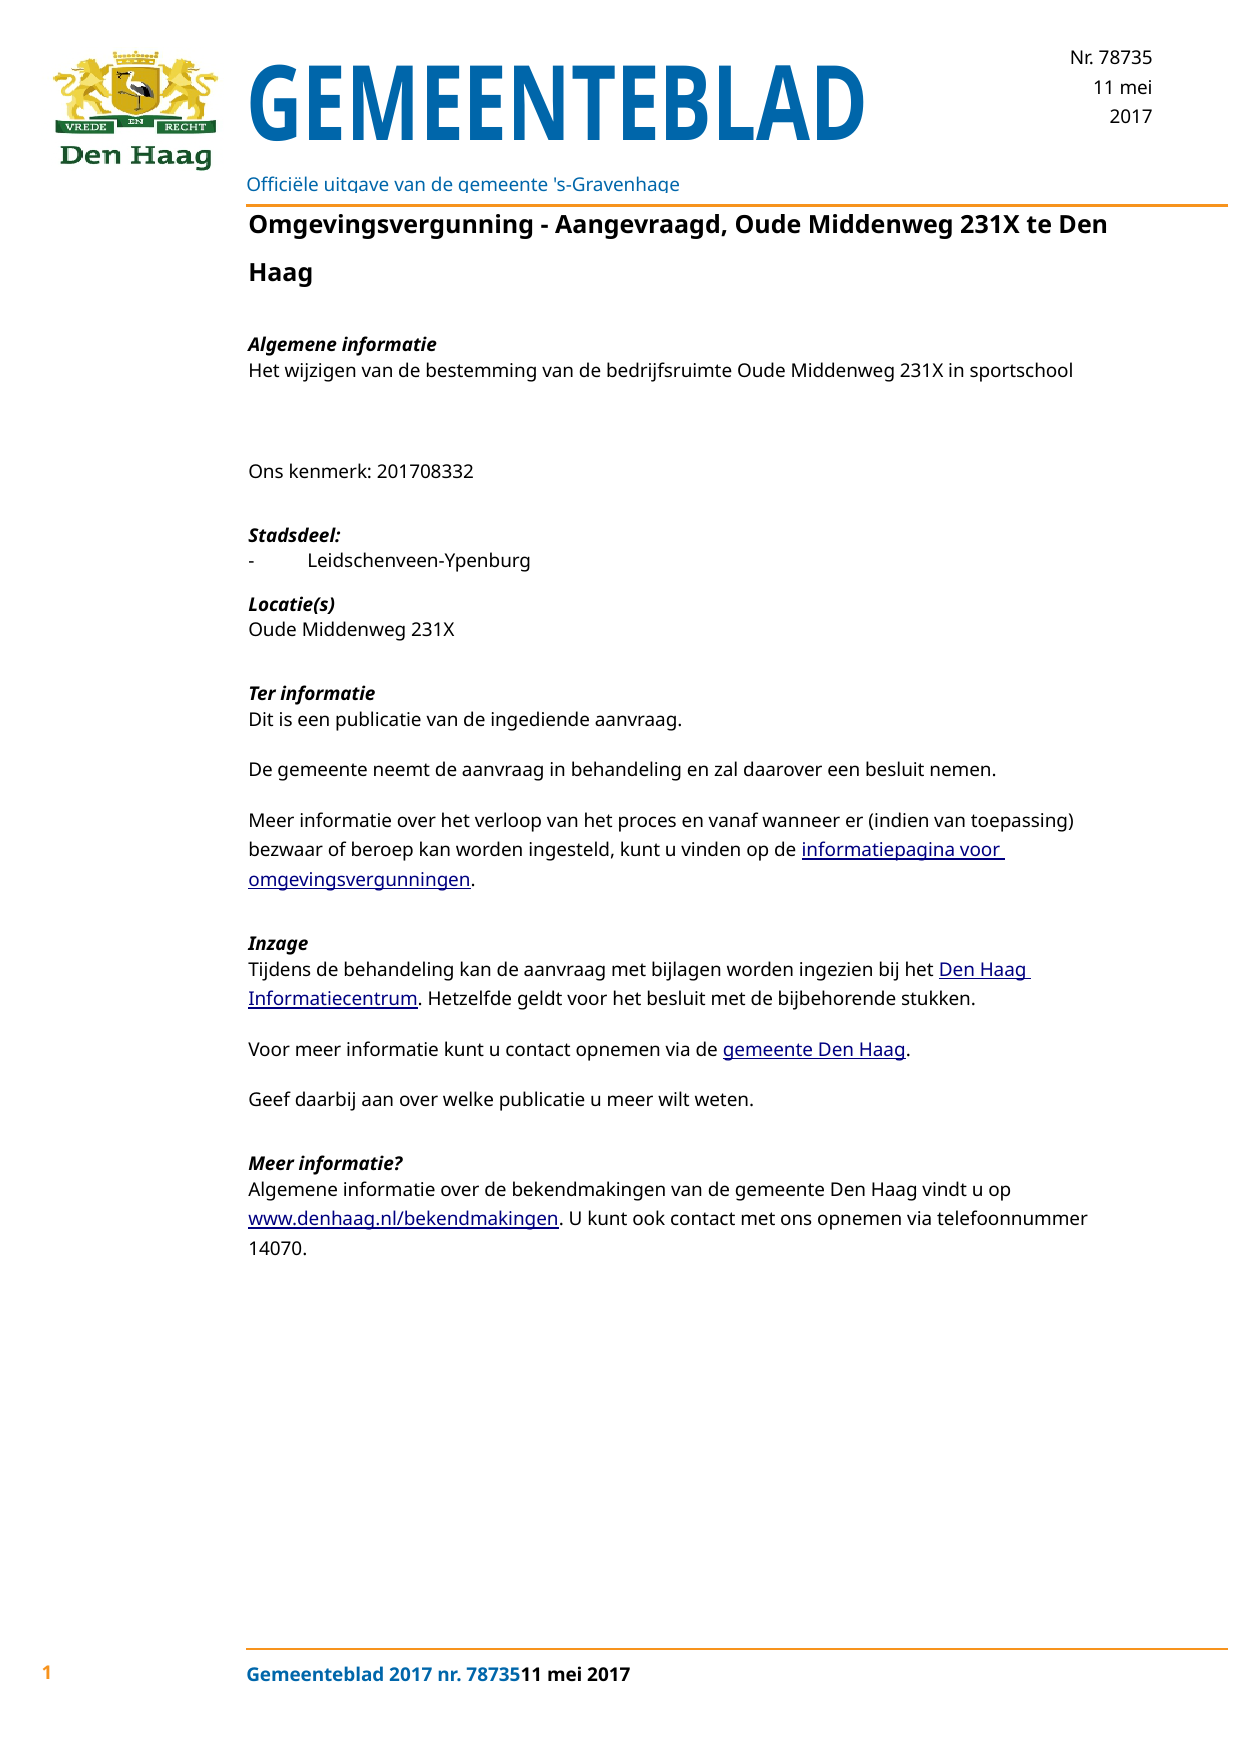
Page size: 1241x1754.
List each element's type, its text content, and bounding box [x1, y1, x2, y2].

text Het wijzigen van de bestemming van de bedrijfsruimte Oude Middenweg 231X in sportschool [248, 357, 1152, 383]
text Tijdens de behandeling kan de aanvraag met bijlagen worden ingezien bij het Den Haag Informatiecentrum. Hetzelfde geldt voor het besluit met de bijbehorende stukken. [248, 956, 1152, 1011]
text Ter informatie [248, 681, 1152, 706]
text Oude Middenweg 231X [248, 617, 1152, 642]
text Algemene informatie over de bekendmakingen van de gemeente Den Haag vindt u op www.denhaag.nl/bekendmakingen. U kunt ook contact met ons opnemen via telefoonnummer 14070. [248, 1176, 1152, 1261]
text De gemeente neemt de aanvraag in behandeling en zal daarover een besluit nemen. [248, 757, 1152, 782]
text Ons kenmerk: 201708332 [248, 458, 1152, 484]
text Stadsdeel: [248, 522, 1152, 548]
text Locatie(s) [248, 591, 1152, 617]
text Meer informatie? [248, 1150, 1152, 1176]
text Omgevingsvergunning - Aangevraagd, Oude Middenweg 231X te Den Haag [248, 207, 1152, 288]
text Algemene informatie [248, 331, 1152, 357]
text Voor meer informatie kunt u contact opnemen via de gemeente Den Haag. [248, 1036, 1152, 1062]
text Inzage [248, 930, 1152, 956]
text Dit is een publicatie van de ingediende aanvraag. [248, 706, 1152, 732]
text Meer informatie over het verloop van het proces en vanaf wanneer er (indien van toepassing) bezwaar of beroep kan worden ingesteld, kunt u vinden op de informatiepagina voor omgevingsvergunningen. [248, 807, 1152, 892]
text Geef daarbij aan over welke publicatie u meer wilt weten. [248, 1086, 1152, 1112]
picture [41, 47, 231, 172]
list Leidschenveen-Ypenburg [248, 548, 1152, 573]
